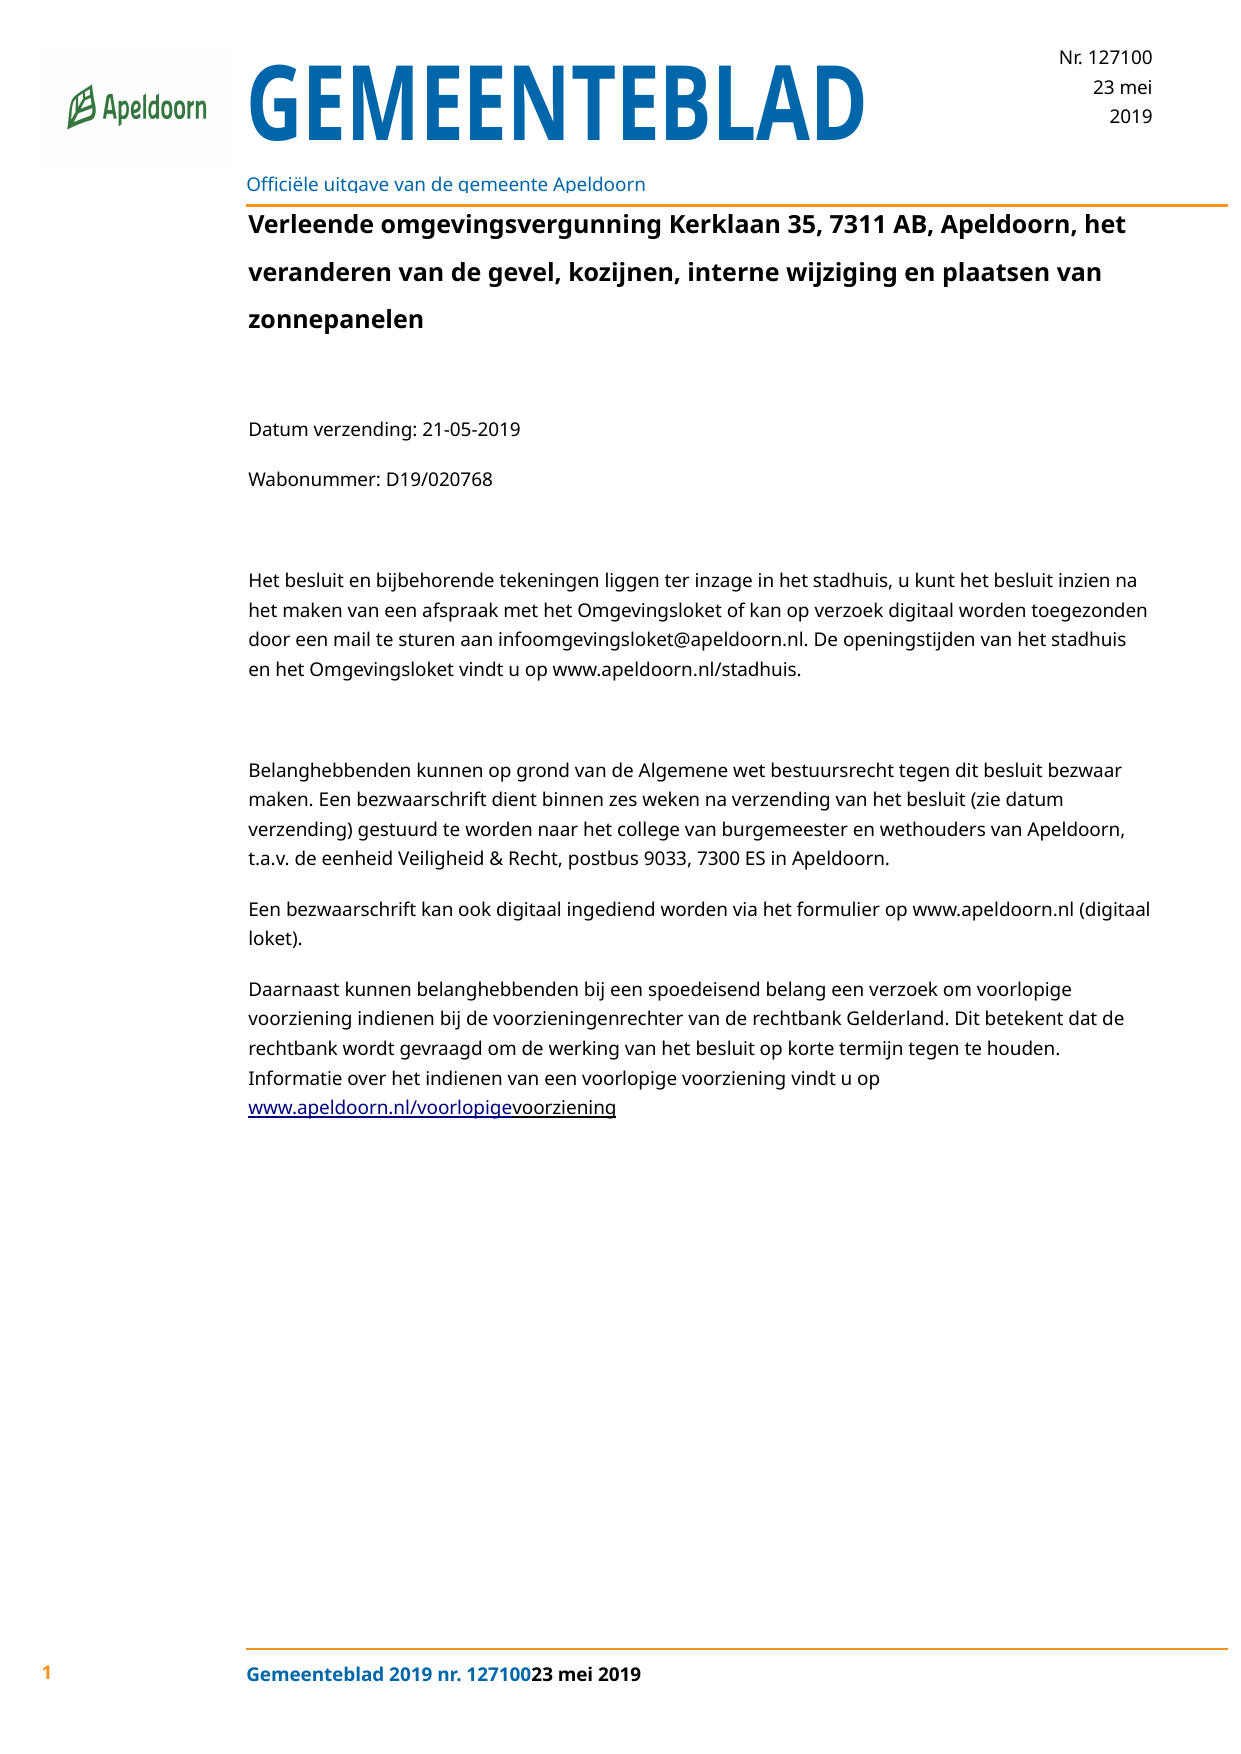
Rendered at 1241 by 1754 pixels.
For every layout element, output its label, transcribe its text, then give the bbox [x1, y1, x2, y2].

text Een bezwaarschrift kan ook digitaal ingediend worden via het formulier op www.apeldoorn.nl (digitaal loket). [248, 896, 1152, 951]
picture [41, 47, 231, 172]
text Datum verzending: 21-05-2019 [248, 416, 1152, 442]
text Verleende omgevingsvergunning Kerklaan 35, 7311 AB, Apeldoorn, het veranderen van de gevel, kozijnen, interne wijziging en plaatsen van zonnepanelen [248, 207, 1152, 336]
text Wabonummer: D19/020768 [248, 466, 1152, 492]
text Daarnaast kunnen belanghebbenden bij een spoedeisend belang een verzoek om voorlopige voorziening indienen bij de voorzieningenrechter van de rechtbank Gelderland. Dit betekent dat de rechtbank wordt gevraagd om de werking van het besluit op korte termijn tegen te houden. Informatie over het indienen van een voorlopige voorziening vindt u op www.apeldoorn.nl/voorlopigevoorziening [248, 976, 1152, 1120]
text Het besluit en bijbehorende tekeningen liggen ter inzage in het stadhuis, u kunt het besluit inzien na het maken van een afspraak met het Omgevingsloket of kan op verzoek digitaal worden toegezonden door een mail te sturen aan infoomgevingsloket@apeldoorn.nl. De openingstijden van het stadhuis en het Omgevingsloket vindt u op www.apeldoorn.nl/stadhuis. [248, 567, 1152, 682]
text Belanghebbenden kunnen op grond van de Algemene wet bestuursrecht tegen dit besluit bezwaar maken. Een bezwaarschrift dient binnen zes weken na verzending van het besluit (zie datum verzending) gestuurd te worden naar het college van burgemeester en wethouders van Apeldoorn, t.a.v. de eenheid Veiligheid & Recht, postbus 9033, 7300 ES in Apeldoorn. [248, 757, 1152, 871]
